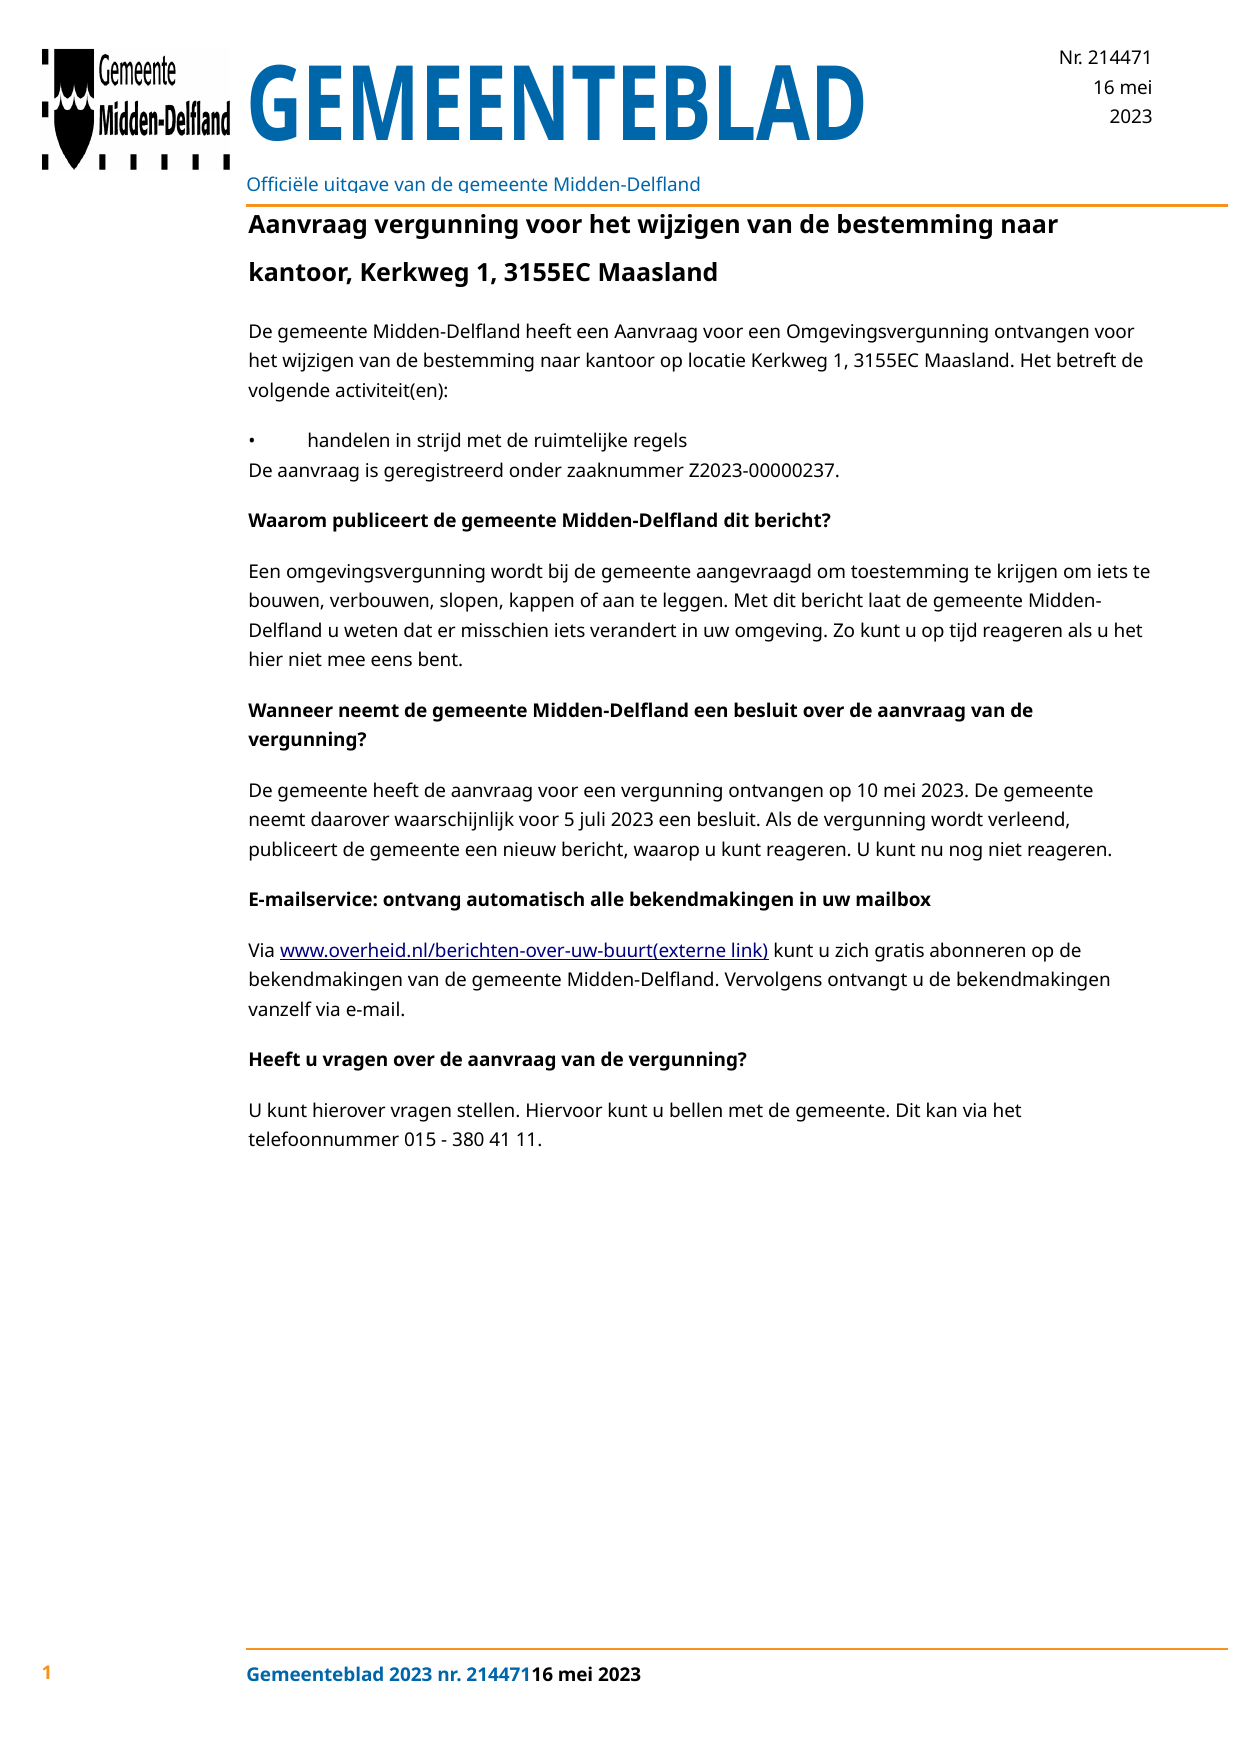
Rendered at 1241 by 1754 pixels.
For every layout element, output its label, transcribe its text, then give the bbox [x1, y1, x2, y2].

text De gemeente Midden-Delfland heeft een Aanvraag voor een Omgevingsvergunning ontvangen voor het wijzigen van de bestemming naar kantoor op locatie Kerkweg 1, 3155EC Maasland. Het betreft de volgende activiteit(en): [248, 318, 1152, 403]
text Heeft u vragen over de aanvraag van de vergunning? [248, 1047, 1152, 1072]
picture [41, 47, 231, 172]
text Via www.overheid.nl/berichten-over-uw-buurt(externe link) kunt u zich gratis abonneren op de bekendmakingen van de gemeente Midden-Delfland. Vervolgens ontvangt u de bekendmakingen vanzelf via e-mail. [248, 937, 1152, 1022]
text Een omgevingsvergunning wordt bij de gemeente aangevraagd om toestemming te krijgen om iets te bouwen, verbouwen, slopen, kappen of aan te leggen. Met dit bericht laat de gemeente Midden-Delfland u weten dat er misschien iets verandert in uw omgeving. Zo kunt u op tijd reageren als u het hier niet mee eens bent. [248, 558, 1152, 672]
text De gemeente heeft de aanvraag voor een vergunning ontvangen op 10 mei 2023. De gemeente neemt daarover waarschijnlijk voor 5 juli 2023 een besluit. Als de vergunning wordt verleend, publiceert de gemeente een nieuw bericht, waarop u kunt reageren. U kunt nu nog niet reageren. [248, 777, 1152, 862]
text E-mailservice: ontvang automatisch alle bekendmakingen in uw mailbox [248, 887, 1152, 912]
text Aanvraag vergunning voor het wijzigen van de bestemming naar kantoor, Kerkweg 1, 3155EC Maasland [248, 207, 1152, 288]
text Wanneer neemt de gemeente Midden-Delfland een besluit over de aanvraag van de vergunning? [248, 697, 1152, 752]
list handelen in strijd met de ruimtelijke regels [248, 427, 1152, 453]
text U kunt hierover vragen stellen. Hiervoor kunt u bellen met de gemeente. Dit kan via het telefoonnummer 015 - 380 41 11. [248, 1097, 1152, 1152]
text De aanvraag is geregistreerd onder zaaknummer Z2023-00000237. [248, 457, 1152, 483]
text Waarom publiceert de gemeente Midden-Delfland dit bericht? [248, 507, 1152, 533]
